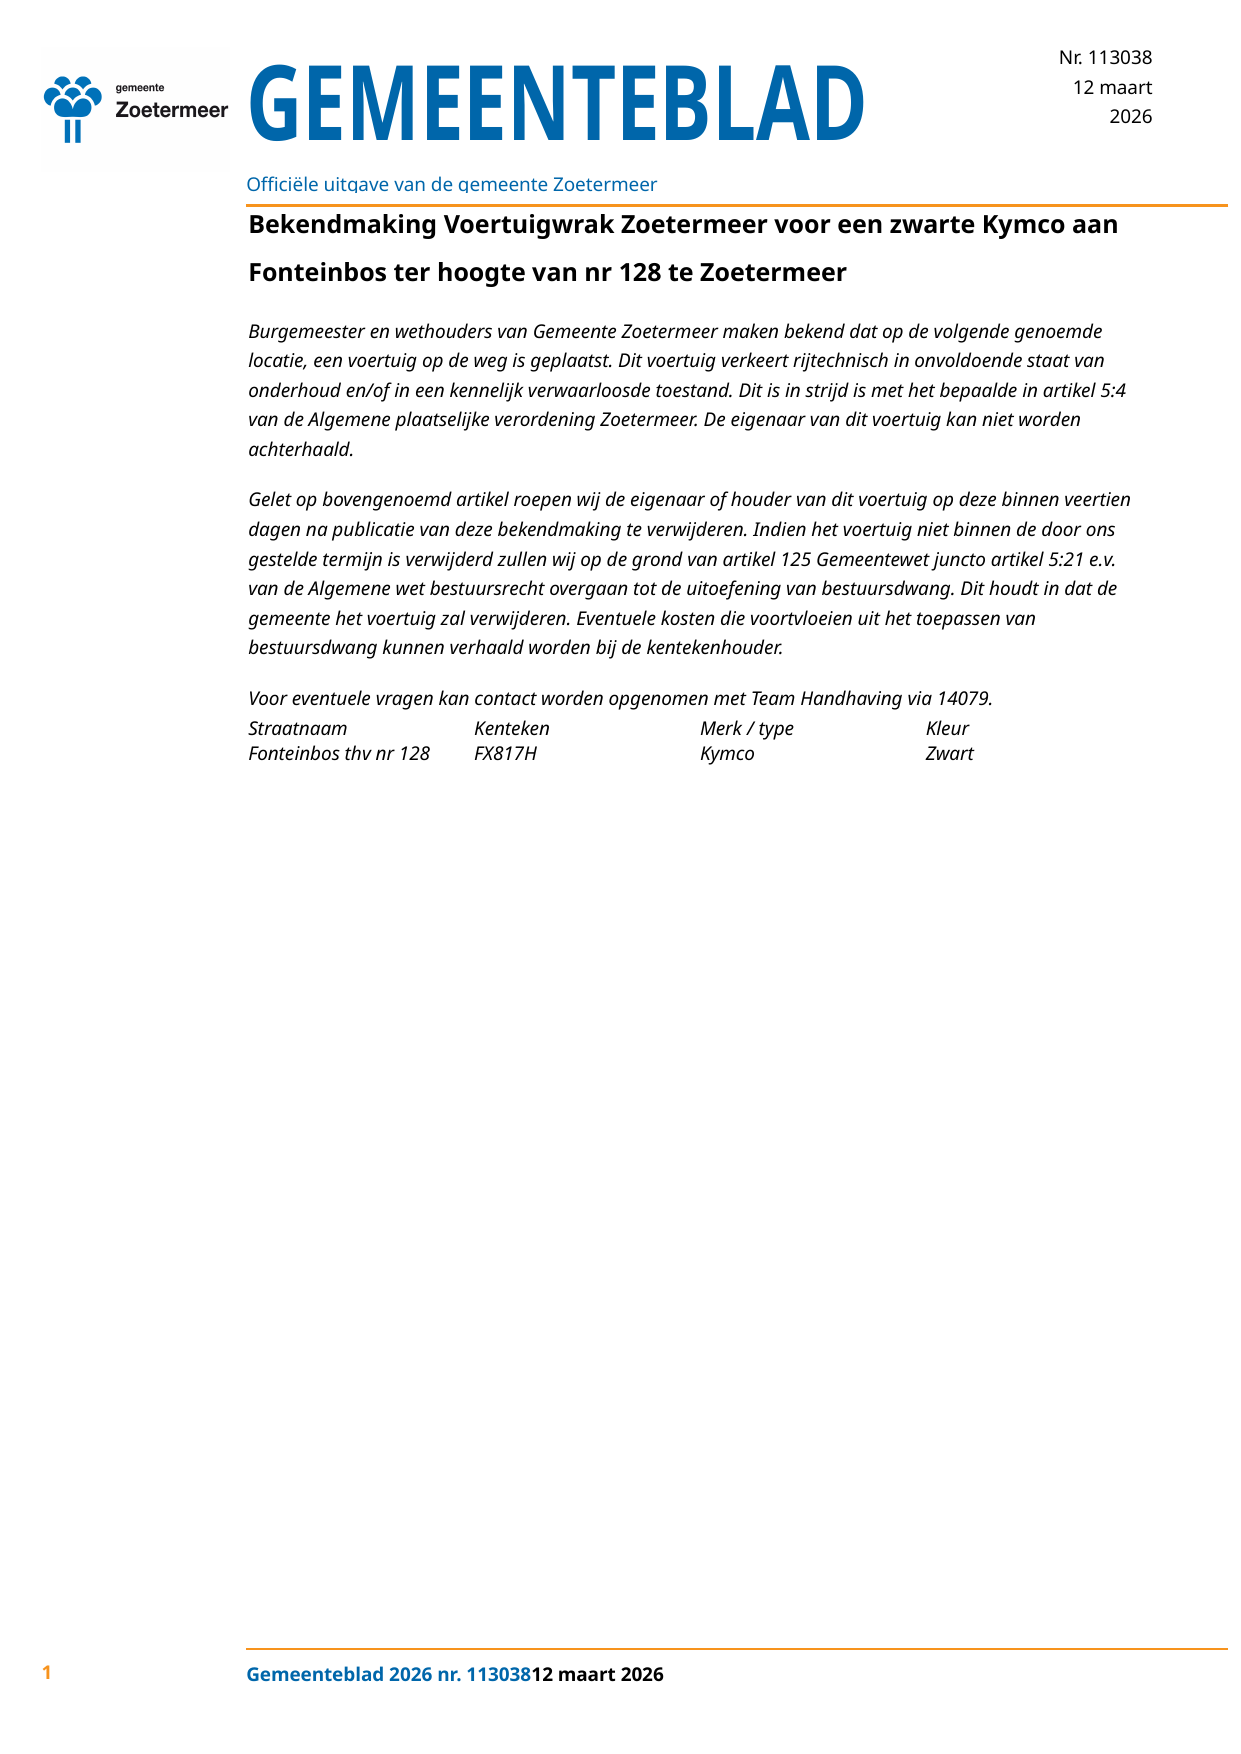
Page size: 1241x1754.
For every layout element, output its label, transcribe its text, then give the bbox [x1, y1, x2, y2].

text Gelet op bovengenoemd artikel roepen wij de eigenaar of houder van dit voertuig op deze binnen veertien dagen na publicatie van deze bekendmaking te verwijderen. Indien het voertuig niet binnen de door ons gestelde termijn is verwijderd zullen wij op de grond van artikel 125 Gemeentewet juncto artikel 5:21 e.v. van de Algemene wet bestuursrecht overgaan tot de uitoefening van bestuursdwang. Dit houdt in dat de gemeente het voertuig zal verwijderen. Eventuele kosten die voortvloeien uit het toepassen van bestuursdwang kunnen verhaald worden bij de kentekenhouder. [248, 487, 1152, 660]
table_header Straatnaam [248, 715, 474, 740]
picture [41, 47, 231, 172]
table_header Kenteken [474, 715, 700, 740]
text Bekendmaking Voertuigwrak Zoetermeer voor een zwarte Kymco aan Fonteinbos ter hoogte van nr 128 te Zoetermeer [248, 207, 1152, 288]
table_header Kleur [926, 715, 1152, 740]
table_cell Zwart [926, 740, 1152, 766]
text Burgemeester en wethouders van Gemeente Zoetermeer maken bekend dat op de volgende genoemde locatie, een voertuig op de weg is geplaatst. Dit voertuig verkeert rijtechnisch in onvoldoende staat van onderhoud en/of in een kennelijk verwaarloosde toestand. Dit is in strijd is met het bepaalde in artikel 5:4 van de Algemene plaatselijke verordening Zoetermeer. De eigenaar van dit voertuig kan niet worden achterhaald. [248, 318, 1152, 462]
text Voor eventuele vragen kan contact worden opgenomen met Team Handhaving via 14079. [248, 685, 1152, 711]
table_cell Kymco [700, 740, 926, 766]
table_cell Fonteinbos thv nr 128 [248, 740, 474, 766]
table_header Merk / type [700, 715, 926, 740]
table_cell FX817H [474, 740, 700, 766]
